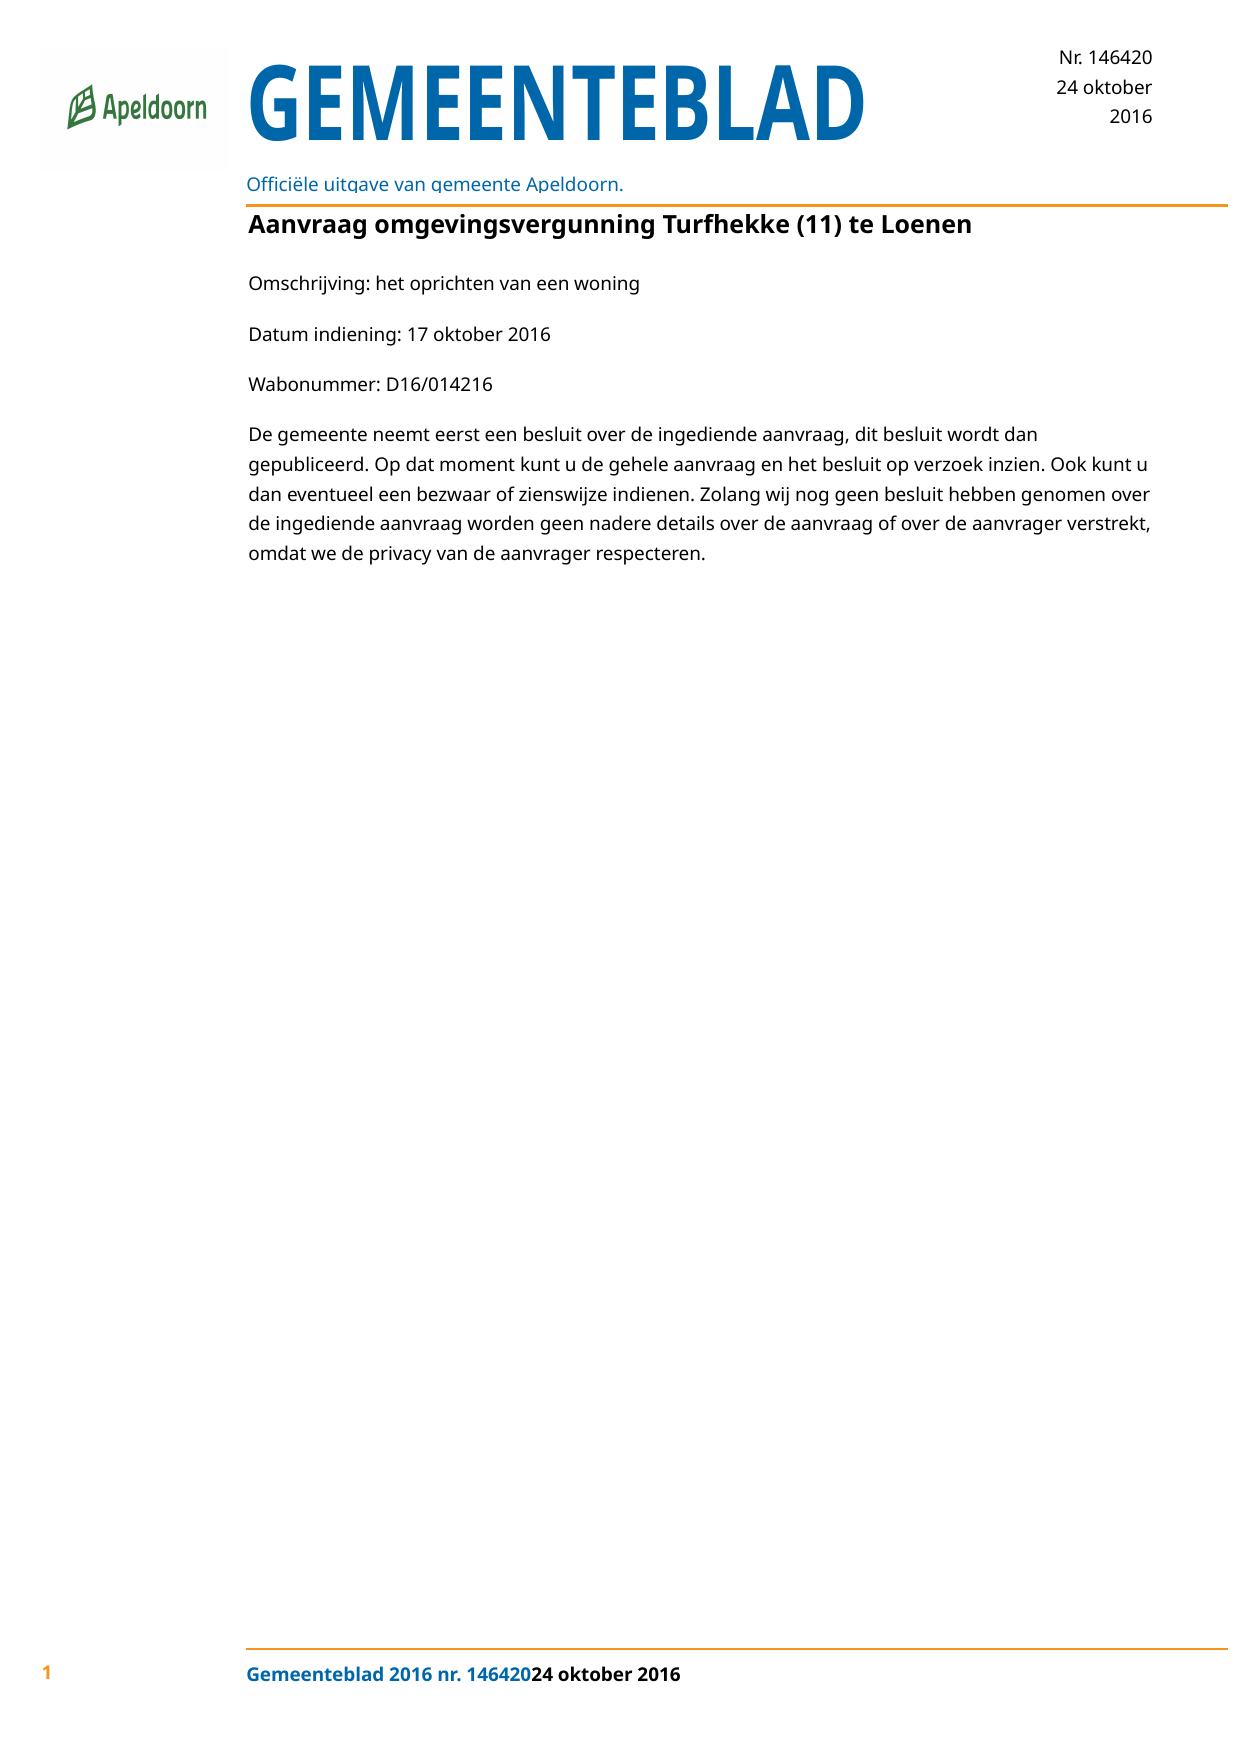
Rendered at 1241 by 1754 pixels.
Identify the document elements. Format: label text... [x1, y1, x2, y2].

picture [41, 47, 231, 172]
text Wabonummer: D16/014216 [248, 371, 1152, 397]
text Datum indiening: 17 oktober 2016 [248, 321, 1152, 346]
text De gemeente neemt eerst een besluit over de ingediende aanvraag, dit besluit wordt dan gepubliceerd. Op dat moment kunt u de gehele aanvraag en het besluit op verzoek inzien. Ook kunt u dan eventueel een bezwaar of zienswijze indienen. Zolang wij nog geen besluit hebben genomen over de ingediende aanvraag worden geen nadere details over de aanvraag of over de aanvrager verstrekt, omdat we de privacy van de aanvrager respecteren. [248, 422, 1152, 566]
text Aanvraag omgevingsvergunning Turfhekke (11) te Loenen [248, 207, 1152, 241]
text Omschrijving: het oprichten van een woning [248, 270, 1152, 296]
